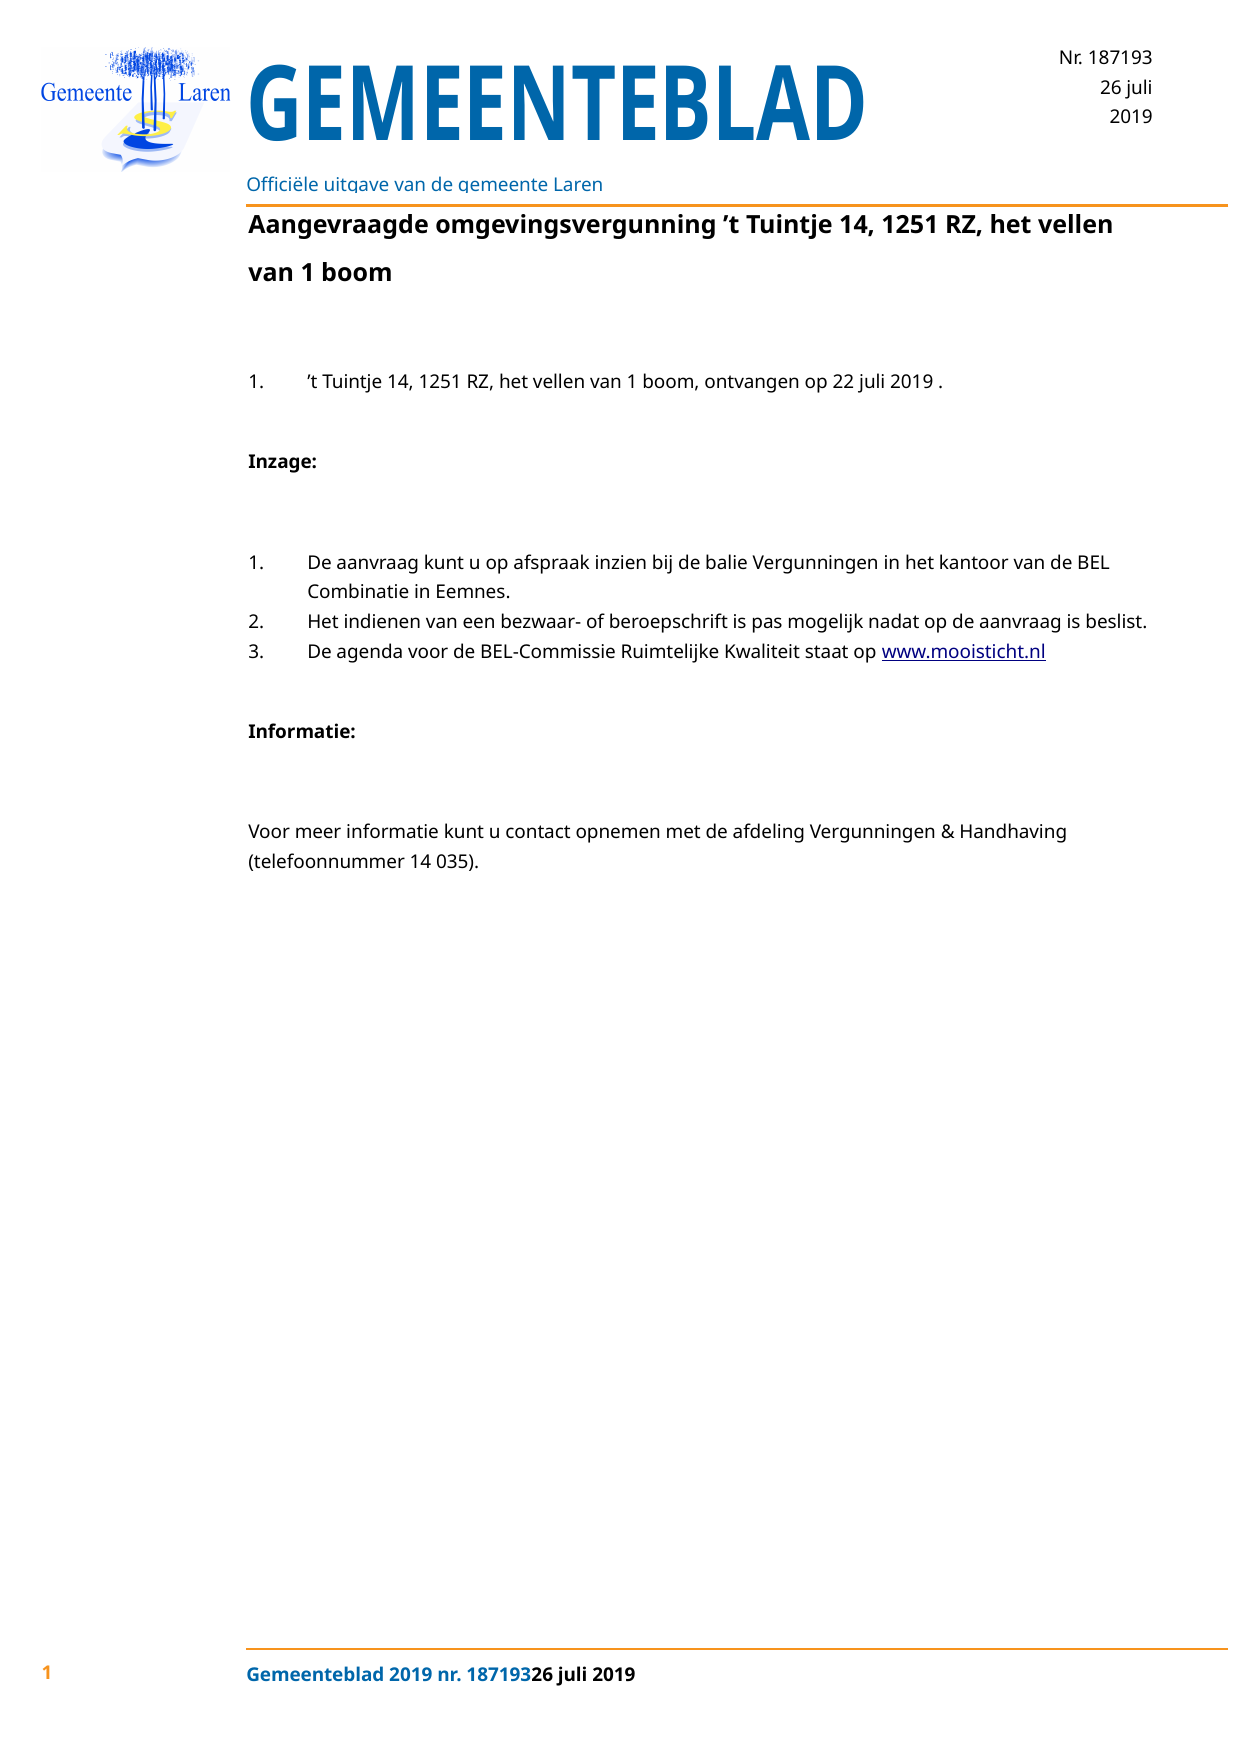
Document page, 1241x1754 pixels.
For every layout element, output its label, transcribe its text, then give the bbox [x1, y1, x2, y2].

text Inzage: [248, 448, 1152, 474]
text Informatie: [248, 718, 1152, 744]
text Voor meer informatie kunt u contact opnemen met de afdeling Vergunningen & Handhaving (telefoonnummer 14 035). [248, 819, 1152, 874]
list ’t Tuintje 14, 1251 RZ, het vellen van 1 boom, ontvangen op 22 juli 2019 . [248, 368, 1152, 394]
picture [41, 47, 231, 172]
list Het indienen van een bezwaar- of beroepschrift is pas mogelijk nadat op de aanvraag is beslist. [248, 608, 1152, 634]
list De agenda voor de BEL-Commissie Ruimtelijke Kwaliteit staat op www.mooisticht.nl [248, 638, 1152, 664]
list De aanvraag kunt u op afspraak inzien bij de balie Vergunningen in het kantoor van de BEL Combinatie in Eemnes. [248, 549, 1152, 604]
text Aangevraagde omgevingsvergunning ’t Tuintje 14, 1251 RZ, het vellen van 1 boom [248, 207, 1152, 288]
